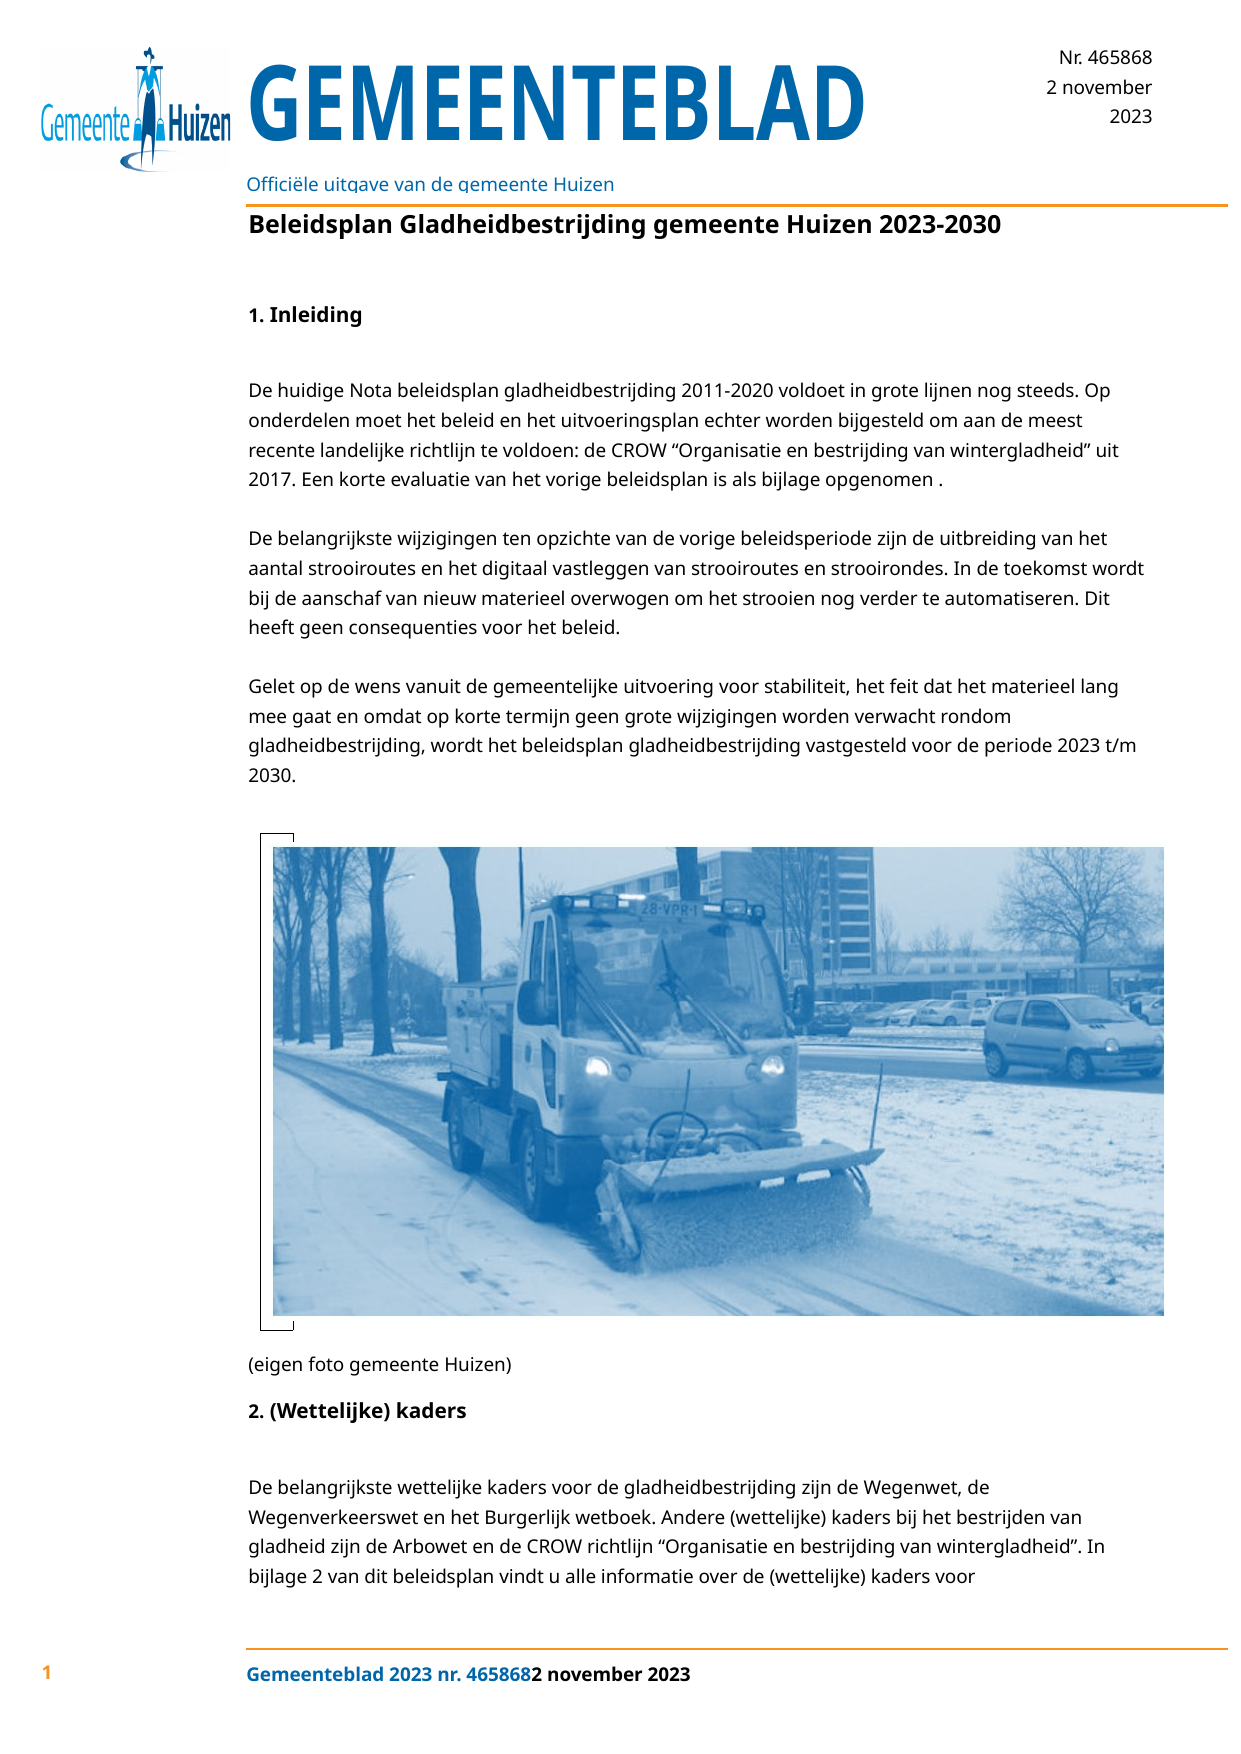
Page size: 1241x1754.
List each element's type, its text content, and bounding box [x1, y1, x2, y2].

text Gelet op de wens vanuit de gemeentelijke uitvoering voor stabiliteit, het feit dat het materieel lang mee gaat en omdat op korte termijn geen grote wijzigingen worden verwacht rondom gladheidbestrijding, wordt het beleidsplan gladheidbestrijding vastgesteld voor de periode 2023 t/m 2030. [248, 673, 1152, 788]
picture [268, 842, 1173, 1321]
text De belangrijkste wijzigingen ten opzichte van de vorige beleidsperiode zijn de uitbreiding van het aantal strooiroutes en het digitaal vastleggen van strooiroutes en strooirondes. In de toekomst wordt bij de aanschaf van nieuw materieel overwogen om het strooien nog verder te automatiseren. Dit heeft geen consequenties voor het beleid. [248, 526, 1152, 640]
text De belangrijkste wettelijke kaders voor de gladheidbestrijding zijn de Wegenwet, de Wegenverkeerswet en het Burgerlijk wetboek. Andere (wettelijke) kaders bij het bestrijden van gladheid zijn de Arbowet en de CROW richtlijn “Organisatie en bestrijding van wintergladheid”. In bijlage 2 van dit beleidsplan vindt u alle informatie over de (wettelijke) kaders voor [248, 1474, 1152, 1589]
picture [41, 47, 231, 172]
text De huidige Nota beleidsplan gladheidbestrijding 2011-2020 voldoet in grote lijnen nog steeds. Op onderdelen moet het beleid en het uitvoeringsplan echter worden bijgesteld om aan de meest recente landelijke richtlijn te voldoen: de CROW “Organisatie en bestrijding van wintergladheid” uit 2017. Een korte evaluatie van het vorige beleidsplan is als bijlage opgenomen . [248, 378, 1152, 492]
text (eigen foto gemeente Huizen) [248, 1351, 1152, 1377]
text 1. Inleiding [248, 300, 1152, 328]
text Beleidsplan Gladheidbestrijding gemeente Huizen 2023-2030 [248, 207, 1152, 241]
text 2. (Wettelijke) kaders [248, 1397, 1152, 1425]
